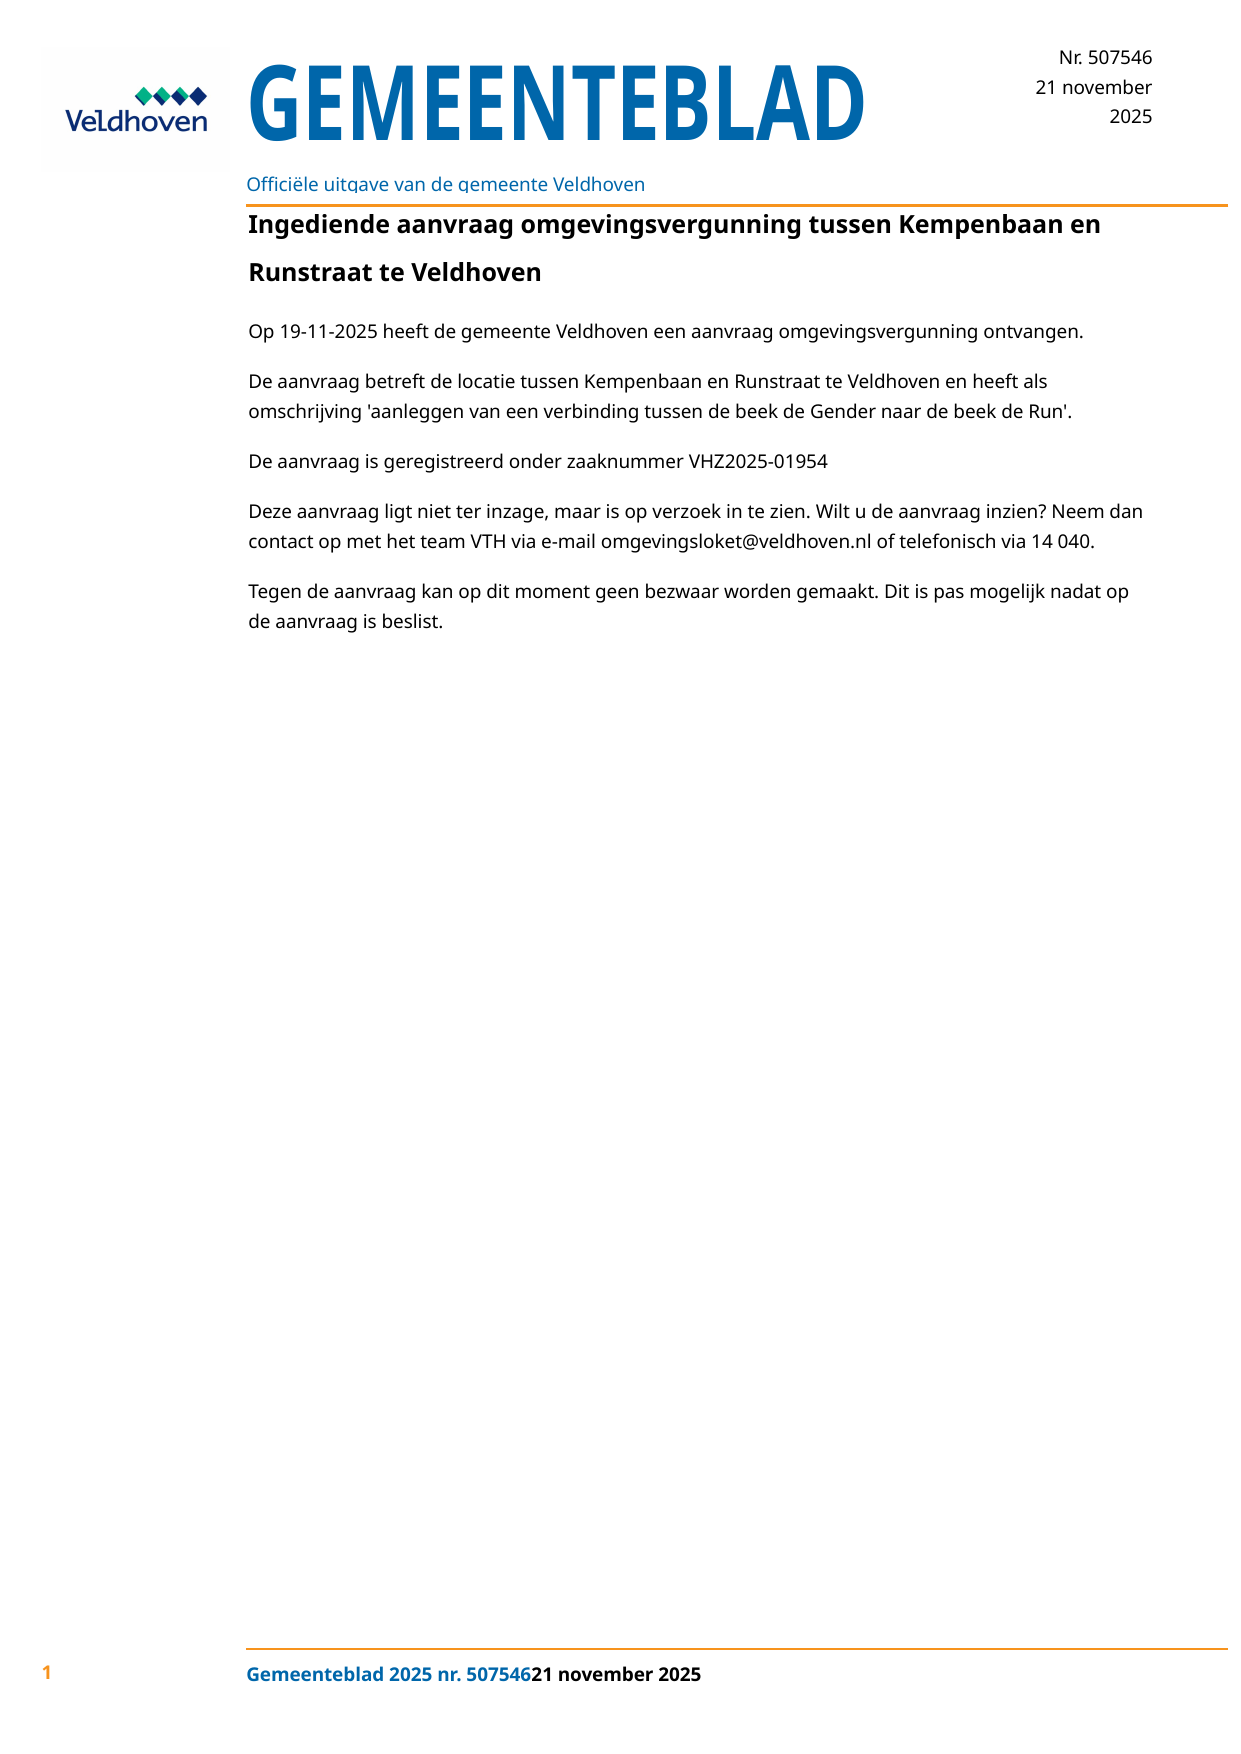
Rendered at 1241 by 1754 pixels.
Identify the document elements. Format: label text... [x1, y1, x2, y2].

text Deze aanvraag ligt niet ter inzage, maar is op verzoek in te zien. Wilt u de aanvraag inzien? Neem dan contact op met het team VTH via e-mail omgevingsloket@veldhoven.nl of telefonisch via 14 040. [248, 499, 1152, 554]
text De aanvraag is geregistreerd onder zaaknummer VHZ2025-01954 [248, 448, 1152, 474]
text De aanvraag betreft de locatie tussen Kempenbaan en Runstraat te Veldhoven en heeft als omschrijving 'aanleggen van een verbinding tussen de beek de Gender naar de beek de Run'. [248, 368, 1152, 424]
text Ingediende aanvraag omgevingsvergunning tussen Kempenbaan en Runstraat te Veldhoven [248, 207, 1152, 288]
text Tegen de aanvraag kan op dit moment geen bezwaar worden gemaakt. Dit is pas mogelijk nadat op de aanvraag is beslist. [248, 579, 1152, 634]
picture [41, 47, 231, 172]
text Op 19-11-2025 heeft de gemeente Veldhoven een aanvraag omgevingsvergunning ontvangen. [248, 318, 1152, 344]
